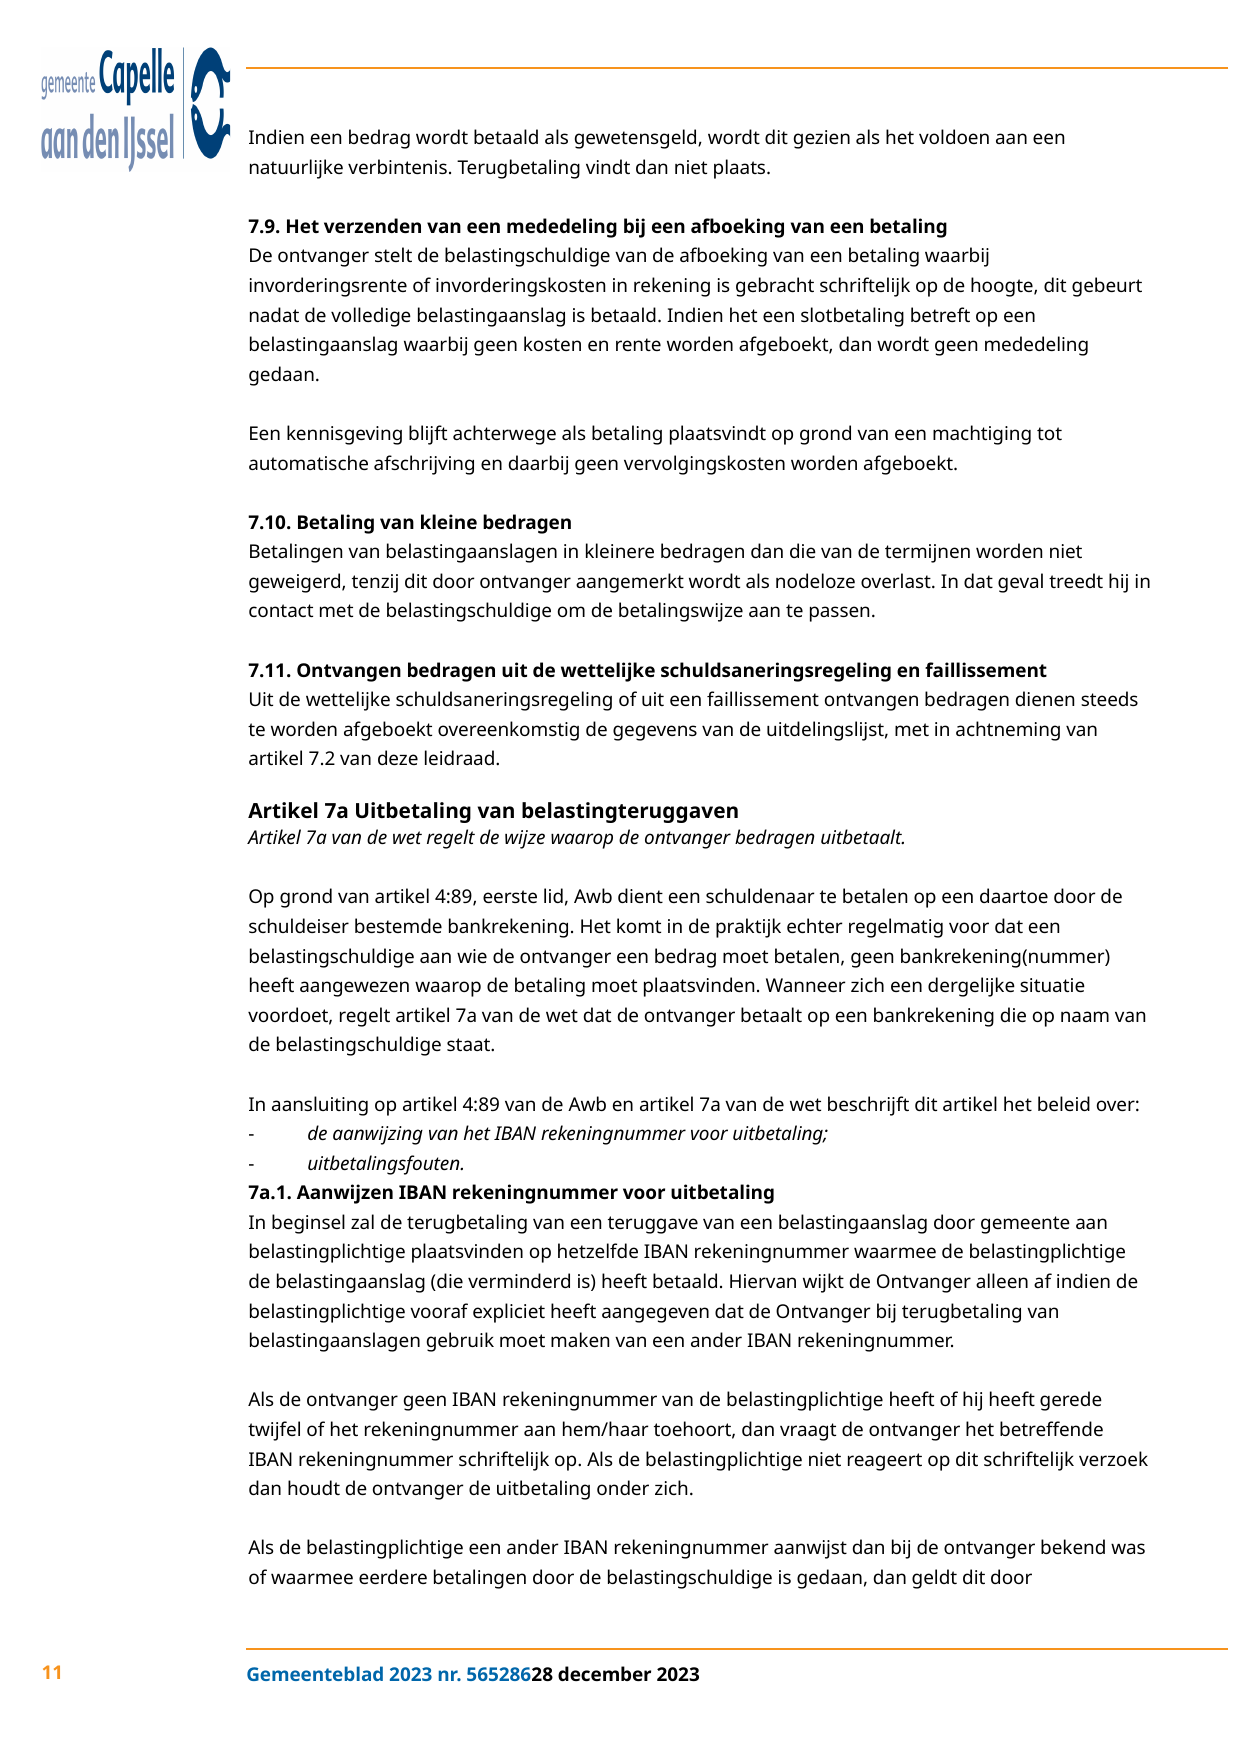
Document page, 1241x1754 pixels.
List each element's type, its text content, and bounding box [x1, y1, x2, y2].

text Artikel 7a van de wet regelt de wijze waarop de ontvanger bedragen uitbetaalt. [248, 824, 1152, 850]
text 7a.1. Aanwijzen IBAN rekeningnummer voor uitbetaling [248, 1179, 1152, 1205]
text Uit de wettelijke schuldsaneringsregeling of uit een faillissement ontvangen bedragen dienen steeds te worden afgeboekt overeenkomstig de gegevens van de uitdelingslijst, met in achtneming van artikel 7.2 van deze leidraad. [248, 686, 1152, 771]
text Betalingen van belastingaanslagen in kleinere bedragen dan die van de termijnen worden niet geweigerd, tenzij dit door ontvanger aangemerkt wordt als nodeloze overlast. In dat geval treedt hij in contact met de belastingschuldige om de betalingswijze aan te passen. [248, 538, 1152, 623]
text Op grond van artikel 4:89, eerste lid, Awb dient een schuldenaar te betalen op een daartoe door de schuldeiser bestemde bankrekening. Het komt in de praktijk echter regelmatig voor dat een belastingschuldige aan wie de ontvanger een bedrag moet betalen, geen bankrekening(nummer) heeft aangewezen waarop de betaling moet plaatsvinden. Wanneer zich een dergelijke situatie voordoet, regelt artikel 7a van de wet dat de ontvanger betaalt op een bankrekening die op naam van de belastingschuldige staat. [248, 884, 1152, 1057]
text 7.9. Het verzenden van een mededeling bij een afboeking van een betaling [248, 213, 1152, 239]
text Als de ontvanger geen IBAN rekeningnummer van de belastingplichtige heeft of hij heeft gerede twijfel of het rekeningnummer aan hem/haar toehoort, dan vraagt de ontvanger het betreffende IBAN rekeningnummer schriftelijk op. Als de belastingplichtige niet reageert op dit schriftelijk verzoek dan houdt de ontvanger de uitbetaling onder zich. [248, 1387, 1152, 1501]
text 7.11. Ontvangen bedragen uit de wettelijke schuldsaneringsregeling en faillissement [248, 657, 1152, 683]
text De ontvanger stelt de belastingschuldige van de afboeking van een betaling waarbij invorderingsrente of invorderingskosten in rekening is gebracht schriftelijk op de hoogte, dit gebeurt nadat de volledige belastingaanslag is betaald. Indien het een slotbetaling betreft op een belastingaanslag waarbij geen kosten en rente worden afgeboekt, dan wordt geen mededeling gedaan. [248, 243, 1152, 387]
text In aansluiting op artikel 4:89 van de Awb en artikel 7a van de wet beschrijft dit artikel het beleid over: [248, 1091, 1152, 1116]
text Artikel 7a Uitbetaling van belastingteruggaven [248, 796, 1152, 824]
text Indien een bedrag wordt betaald als gewetensgeld, wordt dit gezien als het voldoen aan een natuurlijke verbintenis. Terugbetaling vindt dan niet plaats. [248, 124, 1152, 180]
text Een kennisgeving blijft achterwege als betaling plaatsvindt op grond van een machtiging tot automatische afschrijving en daarbij geen vervolgingskosten worden afgeboekt. [248, 420, 1152, 476]
picture [41, 47, 231, 172]
text In beginsel zal de terugbetaling van een teruggave van een belastingaanslag door gemeente aan belastingplichtige plaatsvinden op hetzelfde IBAN rekeningnummer waarmee de belastingplichtige de belastingaanslag (die verminderd is) heeft betaald. Hiervan wijkt de Ontvanger alleen af indien de belastingplichtige vooraf expliciet heeft aangegeven dat de Ontvanger bij terugbetaling van belastingaanslagen gebruik moet maken van een ander IBAN rekeningnummer. [248, 1209, 1152, 1353]
text 7.10. Betaling van kleine bedragen [248, 509, 1152, 535]
text Als de belastingplichtige een ander IBAN rekeningnummer aanwijst dan bij de ontvanger bekend was of waarmee eerdere betalingen door de belastingschuldige is gedaan, dan geldt dit door [248, 1534, 1152, 1590]
list uitbetalingsfouten. [248, 1150, 1152, 1176]
list de aanwijzing van het IBAN rekeningnummer voor uitbetaling; [248, 1120, 1152, 1146]
